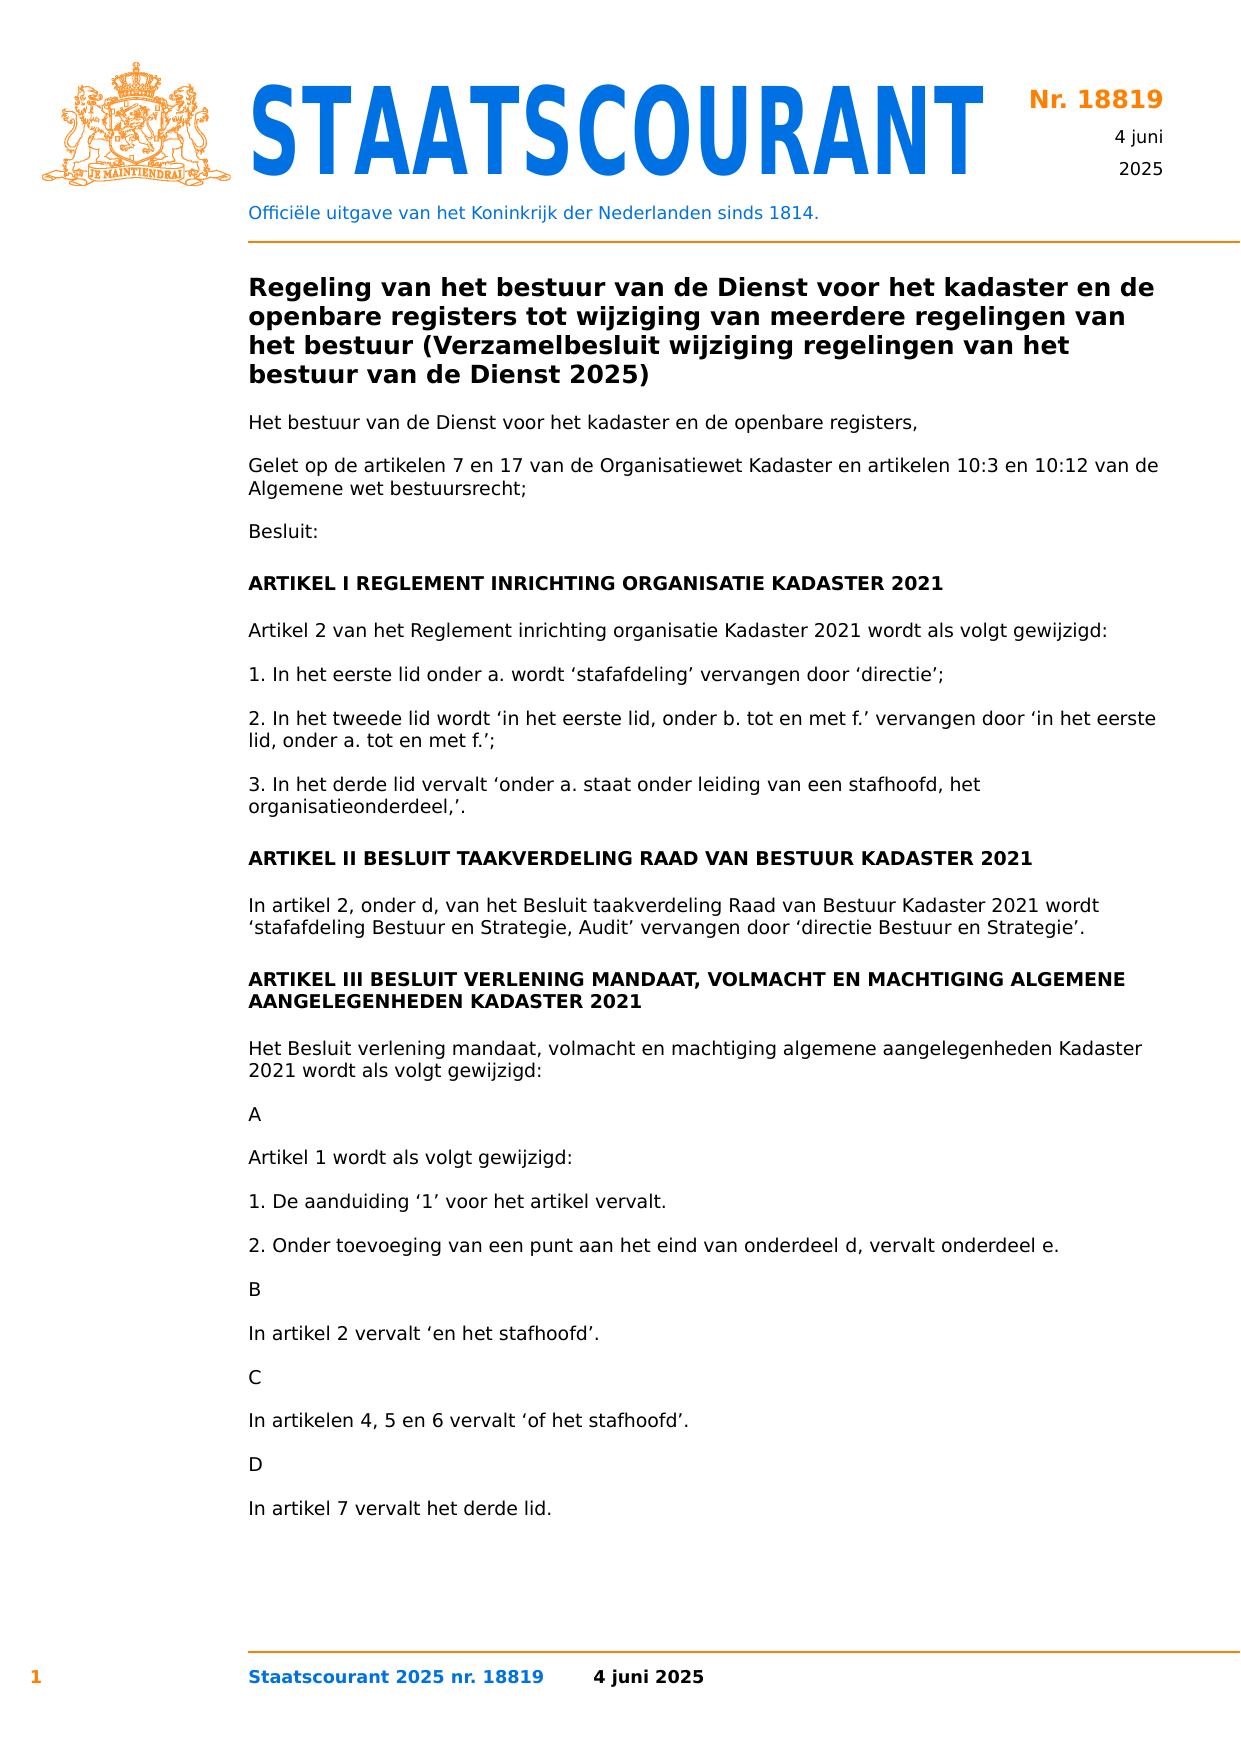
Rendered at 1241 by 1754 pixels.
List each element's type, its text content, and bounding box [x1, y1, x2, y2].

text 2. Onder toevoeging van een punt aan het eind van onderdeel d, vervalt onderdeel e. [248, 1235, 1163, 1257]
text 3. In het derde lid vervalt ‘onder a. staat onder leiding van een stafhoofd, het organisatieonderdeel,’. [248, 774, 1163, 818]
subtitle Regeling van het bestuur van de Dienst voor het kadaster en de openbare registers tot wijziging van meerdere regelingen van het bestuur (Verzamelbesluit wijziging regelingen van het bestuur van de Dienst 2025) [248, 273, 1163, 390]
subtitle ARTIKEL II BESLUIT TAAKVERDELING RAAD VAN BESTUUR KADASTER 2021 [248, 848, 1163, 870]
table_header STAATSCOURANT [248, 62, 998, 203]
text A [248, 1103, 1163, 1125]
text In artikel 7 vervalt het derde lid. [248, 1498, 1163, 1520]
text Het bestuur van de Dienst voor het kadaster en de openbare registers, [248, 412, 1163, 433]
text Het Besluit verlening mandaat, volmacht en machtiging algemene aangelegenheden Kadaster 2021 wordt als volgt gewijzigd: [248, 1038, 1163, 1082]
text 1. De aanduiding ‘1’ voor het artikel vervalt. [248, 1191, 1163, 1213]
table_cell 4 juni [998, 121, 1240, 153]
text 1. In het eerste lid onder a. wordt ‘stafafdeling’ vervangen door ‘directie’; [248, 664, 1163, 686]
text In artikel 2, onder d, van het Besluit taakverdeling Raad van Bestuur Kadaster 2021 wordt ‘stafafdeling Bestuur en Strategie, Audit’ vervangen door ‘directie Bestuur en Strategie’. [248, 895, 1163, 939]
text In artikelen 4, 5 en 6 vervalt ‘of het stafhoofd’. [248, 1410, 1163, 1432]
text C [248, 1367, 1163, 1388]
text Gelet op de artikelen 7 en 17 van de Organisatiewet Kadaster en artikelen 10:3 en 10:12 van de Algemene wet bestuursrecht; [248, 455, 1163, 499]
text 2. In het tweede lid wordt ‘in het eerste lid, onder b. tot en met f.’ vervangen door ‘in het eerste lid, onder a. tot en met f.’; [248, 708, 1163, 752]
table_cell Officiële uitgave van het Koninkrijk der Nederlanden sinds 1814. [248, 203, 1240, 241]
table_cell 2025 [998, 153, 1240, 203]
text Artikel 2 van het Reglement inrichting organisatie Kadaster 2021 wordt als volgt gewijzigd: [248, 620, 1163, 642]
picture [41, 62, 231, 186]
table_header Nr. 18819 [998, 62, 1240, 121]
text B [248, 1279, 1163, 1301]
text Besluit: [248, 521, 1163, 543]
table_header [25, 62, 248, 241]
subtitle ARTIKEL III BESLUIT VERLENING MANDAAT, VOLMACHT EN MACHTIGING ALGEMENE AANGELEGENHEDEN KADASTER 2021 [248, 969, 1163, 1013]
subtitle ARTIKEL I REGLEMENT INRICHTING ORGANISATIE KADASTER 2021 [248, 573, 1163, 595]
text In artikel 2 vervalt ‘en het stafhoofd’. [248, 1323, 1163, 1345]
text D [248, 1454, 1163, 1476]
text Artikel 1 wordt als volgt gewijzigd: [248, 1147, 1163, 1169]
